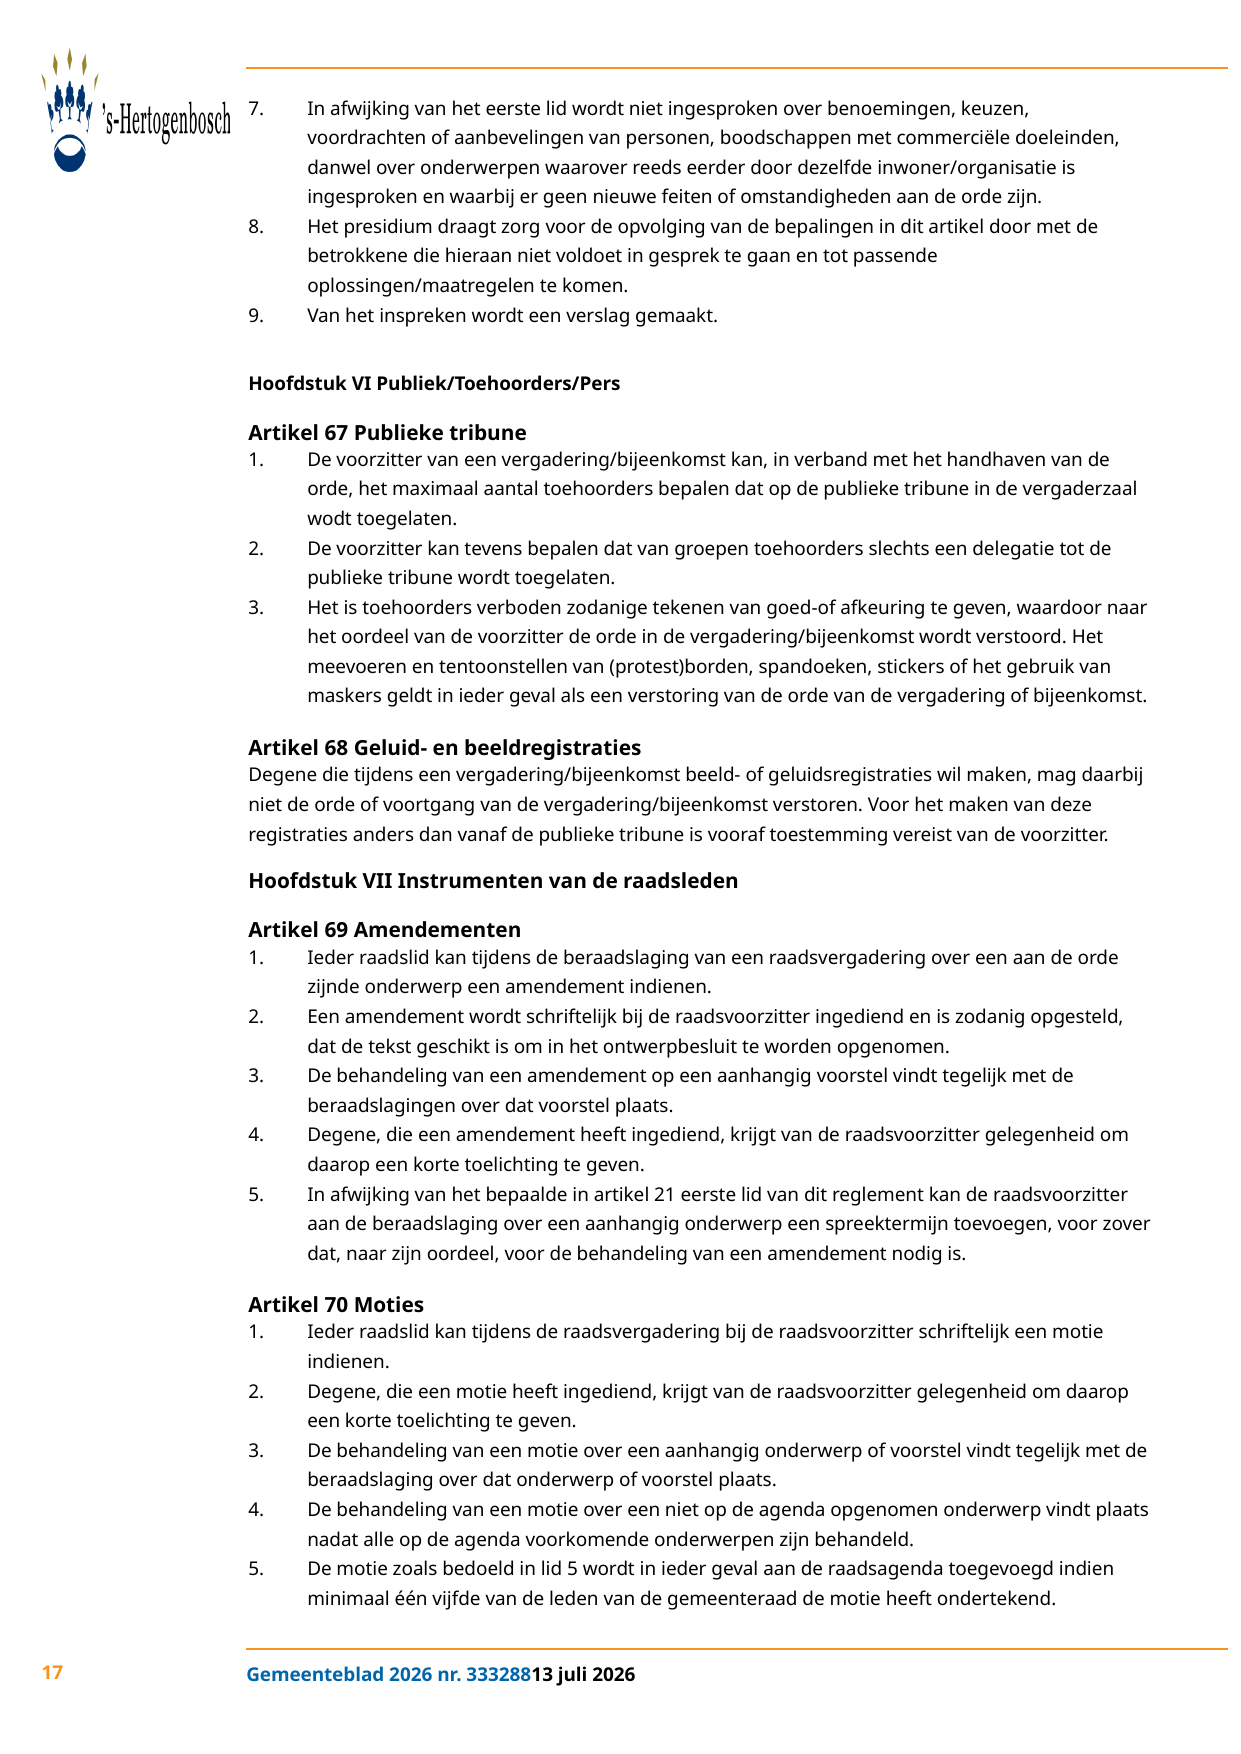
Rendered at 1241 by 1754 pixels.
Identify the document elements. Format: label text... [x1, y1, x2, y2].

list In afwijking van het bepaalde in artikel 21 eerste lid van dit reglement kan de raadsvoorzitter aan de beraadslaging over een aanhangig onderwerp een spreektermijn toevoegen, voor zover dat, naar zijn oordeel, voor de behandeling van een amendement nodig is. [248, 1181, 1152, 1266]
text Hoofdstuk VI Publiek/Toehoorders/Pers [248, 368, 1152, 397]
picture [41, 47, 231, 172]
list De voorzitter van een vergadering/bijeenkomst kan, in verband met het handhaven van de orde, het maximaal aantal toehoorders bepalen dat op de publieke tribune in de vergaderzaal wodt toegelaten. [248, 446, 1152, 531]
text Artikel 68 Geluid- en beeldregistraties [248, 733, 1152, 762]
text Artikel 70 Moties [248, 1290, 1152, 1319]
text Artikel 67 Publieke tribune [248, 418, 1152, 446]
list Een amendement wordt schriftelijk bij de raadsvoorzitter ingediend en is zodanig opgesteld, dat de tekst geschikt is om in het ontwerpbesluit te worden opgenomen. [248, 1003, 1152, 1058]
list Ieder raadslid kan tijdens de raadsvergadering bij de raadsvoorzitter schriftelijk een motie indienen. [248, 1319, 1152, 1374]
list De voorzitter kan tevens bepalen dat van groepen toehoorders slechts een delegatie tot de publieke tribune wordt toegelaten. [248, 535, 1152, 590]
text Degene die tijdens een vergadering/bijeenkomst beeld- of geluidsregistraties wil maken, mag daarbij niet de orde of voortgang van de vergadering/bijeenkomst verstoren. Voor het maken van deze registraties anders dan vanaf de publieke tribune is vooraf toestemming vereist van de voorzitter. [248, 762, 1152, 846]
text Hoofdstuk VII Instrumenten van de raadsleden [248, 866, 1152, 895]
list Degene, die een amendement heeft ingediend, krijgt van de raadsvoorzitter gelegenheid om daarop een korte toelichting te geven. [248, 1122, 1152, 1177]
list Het is toehoorders verboden zodanige tekenen van goed-of afkeuring te geven, waardoor naar het oordeel van de voorzitter de orde in de vergadering/bijeenkomst wordt verstoord. Het meevoeren en tentoonstellen van (protest)borden, spandoeken, stickers of het gebruik van maskers geldt in ieder geval als een verstoring van de orde van de vergadering of bijeenkomst. [248, 594, 1152, 708]
text Artikel 69 Amendementen [248, 916, 1152, 944]
list De motie zoals bedoeld in lid 5 wordt in ieder geval aan de raadsagenda toegevoegd indien minimaal één vijfde van de leden van de gemeenteraad de motie heeft ondertekend. [248, 1555, 1152, 1611]
list De behandeling van een amendement op een aanhangig voorstel vindt tegelijk met de beraadslagingen over dat voorstel plaats. [248, 1062, 1152, 1118]
list De behandeling van een motie over een aanhangig onderwerp of voorstel vindt tegelijk met de beraadslaging over dat onderwerp of voorstel plaats. [248, 1437, 1152, 1492]
list Degene, die een motie heeft ingediend, krijgt van de raadsvoorzitter gelegenheid om daarop een korte toelichting te geven. [248, 1378, 1152, 1433]
list In afwijking van het eerste lid wordt niet ingesproken over benoemingen, keuzen, voordrachten of aanbevelingen van personen, boodschappen met commerciële doeleinden, danwel over onderwerpen waarover reeds eerder door dezelfde inwoner/organisatie is ingesproken en waarbij er geen nieuwe feiten of omstandigheden aan de orde zijn. [248, 95, 1152, 209]
list Het presidium draagt zorg voor de opvolging van de bepalingen in dit artikel door met de betrokkene die hieraan niet voldoet in gesprek te gaan en tot passende oplossingen/maatregelen te komen. [248, 213, 1152, 298]
list Ieder raadslid kan tijdens de beraadslaging van een raadsvergadering over een aan de orde zijnde onderwerp een amendement indienen. [248, 944, 1152, 999]
list De behandeling van een motie over een niet op de agenda opgenomen onderwerp vindt plaats nadat alle op de agenda voorkomende onderwerpen zijn behandeld. [248, 1496, 1152, 1552]
list Van het inspreken wordt een verslag gemaakt. [248, 302, 1152, 328]
